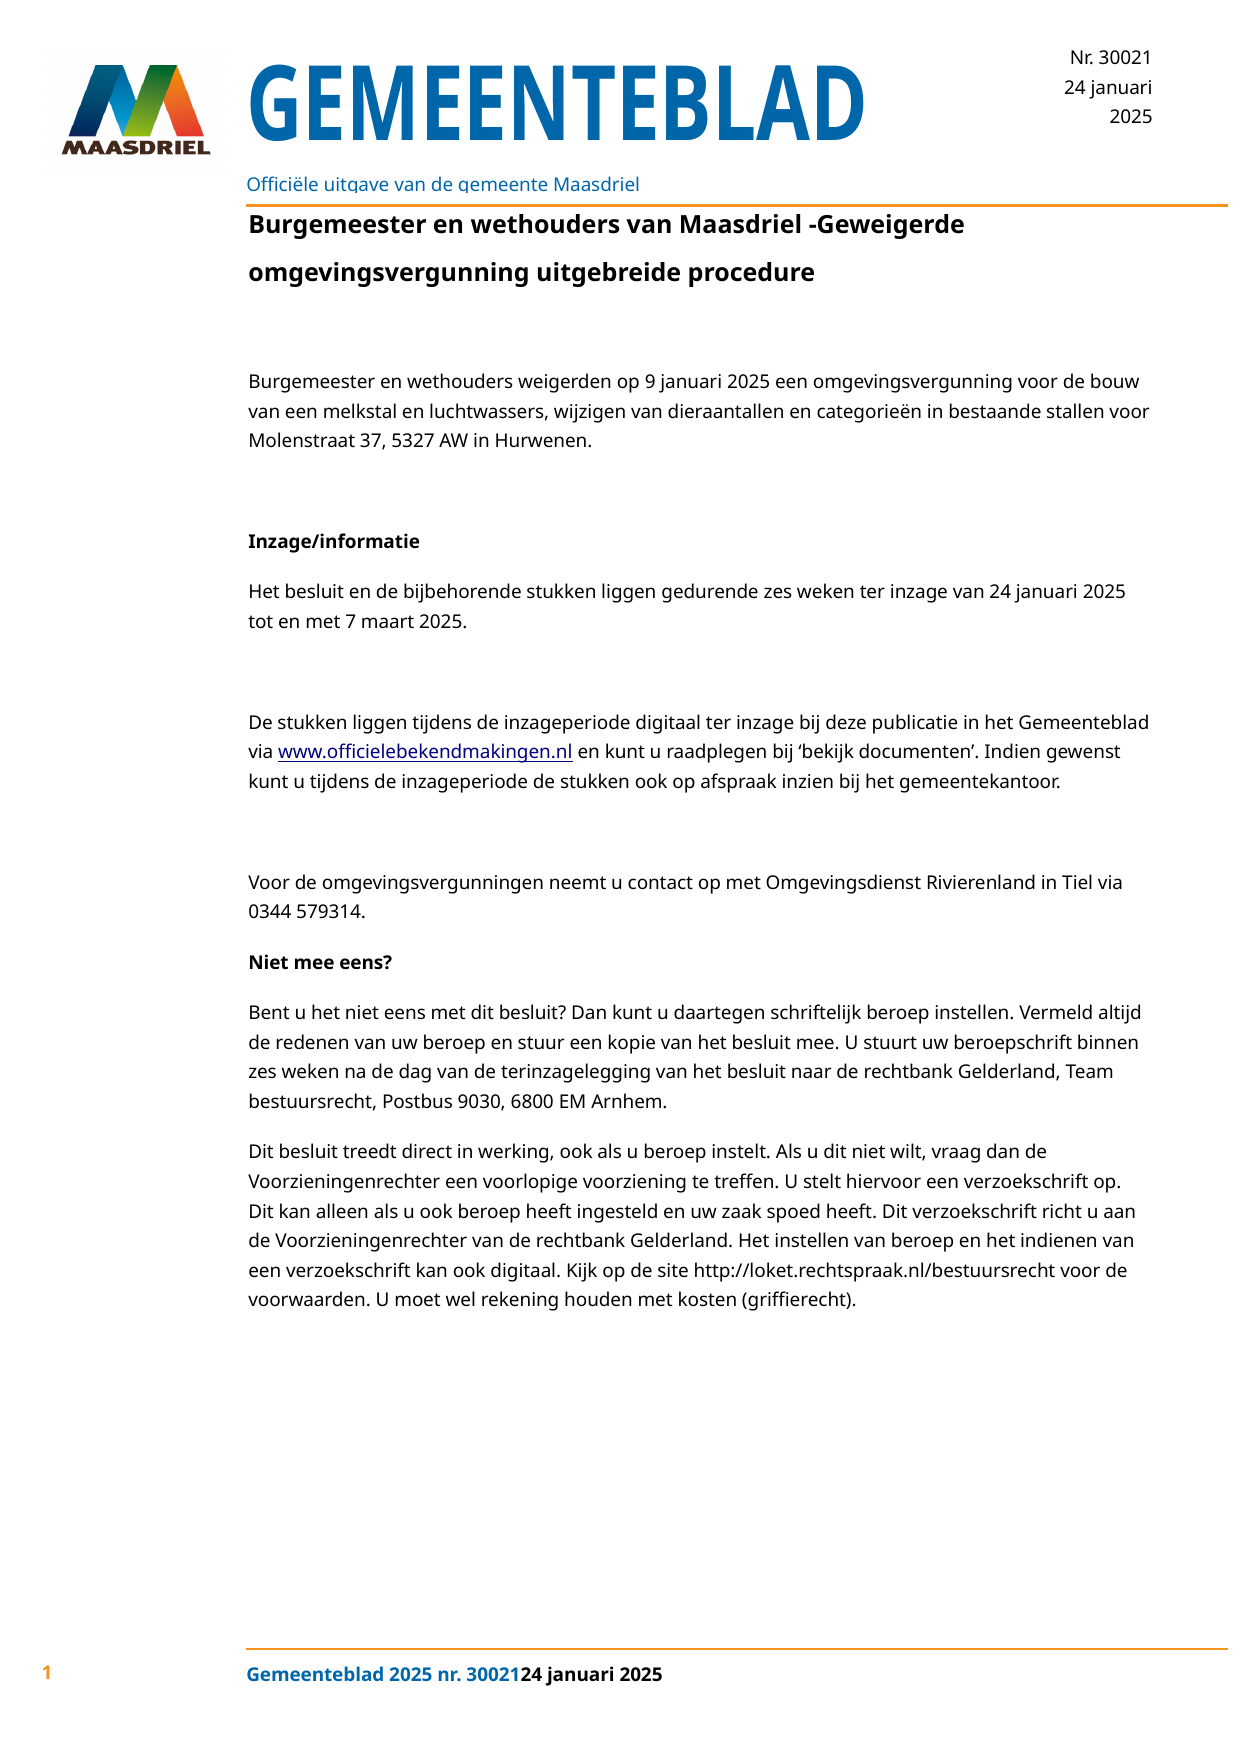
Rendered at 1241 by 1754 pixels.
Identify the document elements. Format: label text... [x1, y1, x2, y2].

picture [41, 47, 231, 172]
text Voor de omgevingsvergunningen neemt u contact op met Omgevingsdienst Rivierenland in Tiel via 0344 579314. [248, 869, 1152, 924]
text Burgemeester en wethouders van Maasdriel -Geweigerde omgevingsvergunning uitgebreide procedure [248, 207, 1152, 288]
text Dit besluit treedt direct in werking, ook als u beroep instelt. Als u dit niet wilt, vraag dan de Voorzieningenrechter een voorlopige voorziening te treffen. U stelt hiervoor een verzoekschrift op. Dit kan alleen als u ook beroep heeft ingesteld en uw zaak spoed heeft. Dit verzoekschrift richt u aan de Voorzieningenrechter van de rechtbank Gelderland. Het instellen van beroep en het indienen van een verzoekschrift kan ook digitaal. Kijk op de site http://loket.rechtspraak.nl/bestuursrecht voor de voorwaarden. U moet wel rekening houden met kosten (griffierecht). [248, 1139, 1152, 1312]
text De stukken liggen tijdens de inzageperiode digitaal ter inzage bij deze publicatie in het Gemeenteblad via www.officielebekendmakingen.nl en kunt u raadplegen bij ‘bekijk documenten’. Indien gewenst kunt u tijdens de inzageperiode de stukken ook op afspraak inzien bij het gemeentekantoor. [248, 709, 1152, 794]
text Inzage/informatie [248, 528, 1152, 554]
text Burgemeester en wethouders weigerden op 9 januari 2025 een omgevingsvergunning voor de bouw van een melkstal en luchtwassers, wijzigen van dieraantallen en categorieën in bestaande stallen voor Molenstraat 37, 5327 AW in Hurwenen. [248, 368, 1152, 453]
text Het besluit en de bijbehorende stukken liggen gedurende zes weken ter inzage van 24 januari 2025 tot en met 7 maart 2025. [248, 579, 1152, 634]
text Bent u het niet eens met dit besluit? Dan kunt u daartegen schriftelijk beroep instellen. Vermeld altijd de redenen van uw beroep en stuur een kopie van het besluit mee. U stuurt uw beroepschrift binnen zes weken na de dag van de terinzagelegging van het besluit naar de rechtbank Gelderland, Team bestuursrecht, Postbus 9030, 6800 EM Arnhem. [248, 999, 1152, 1114]
text Niet mee eens? [248, 949, 1152, 975]
